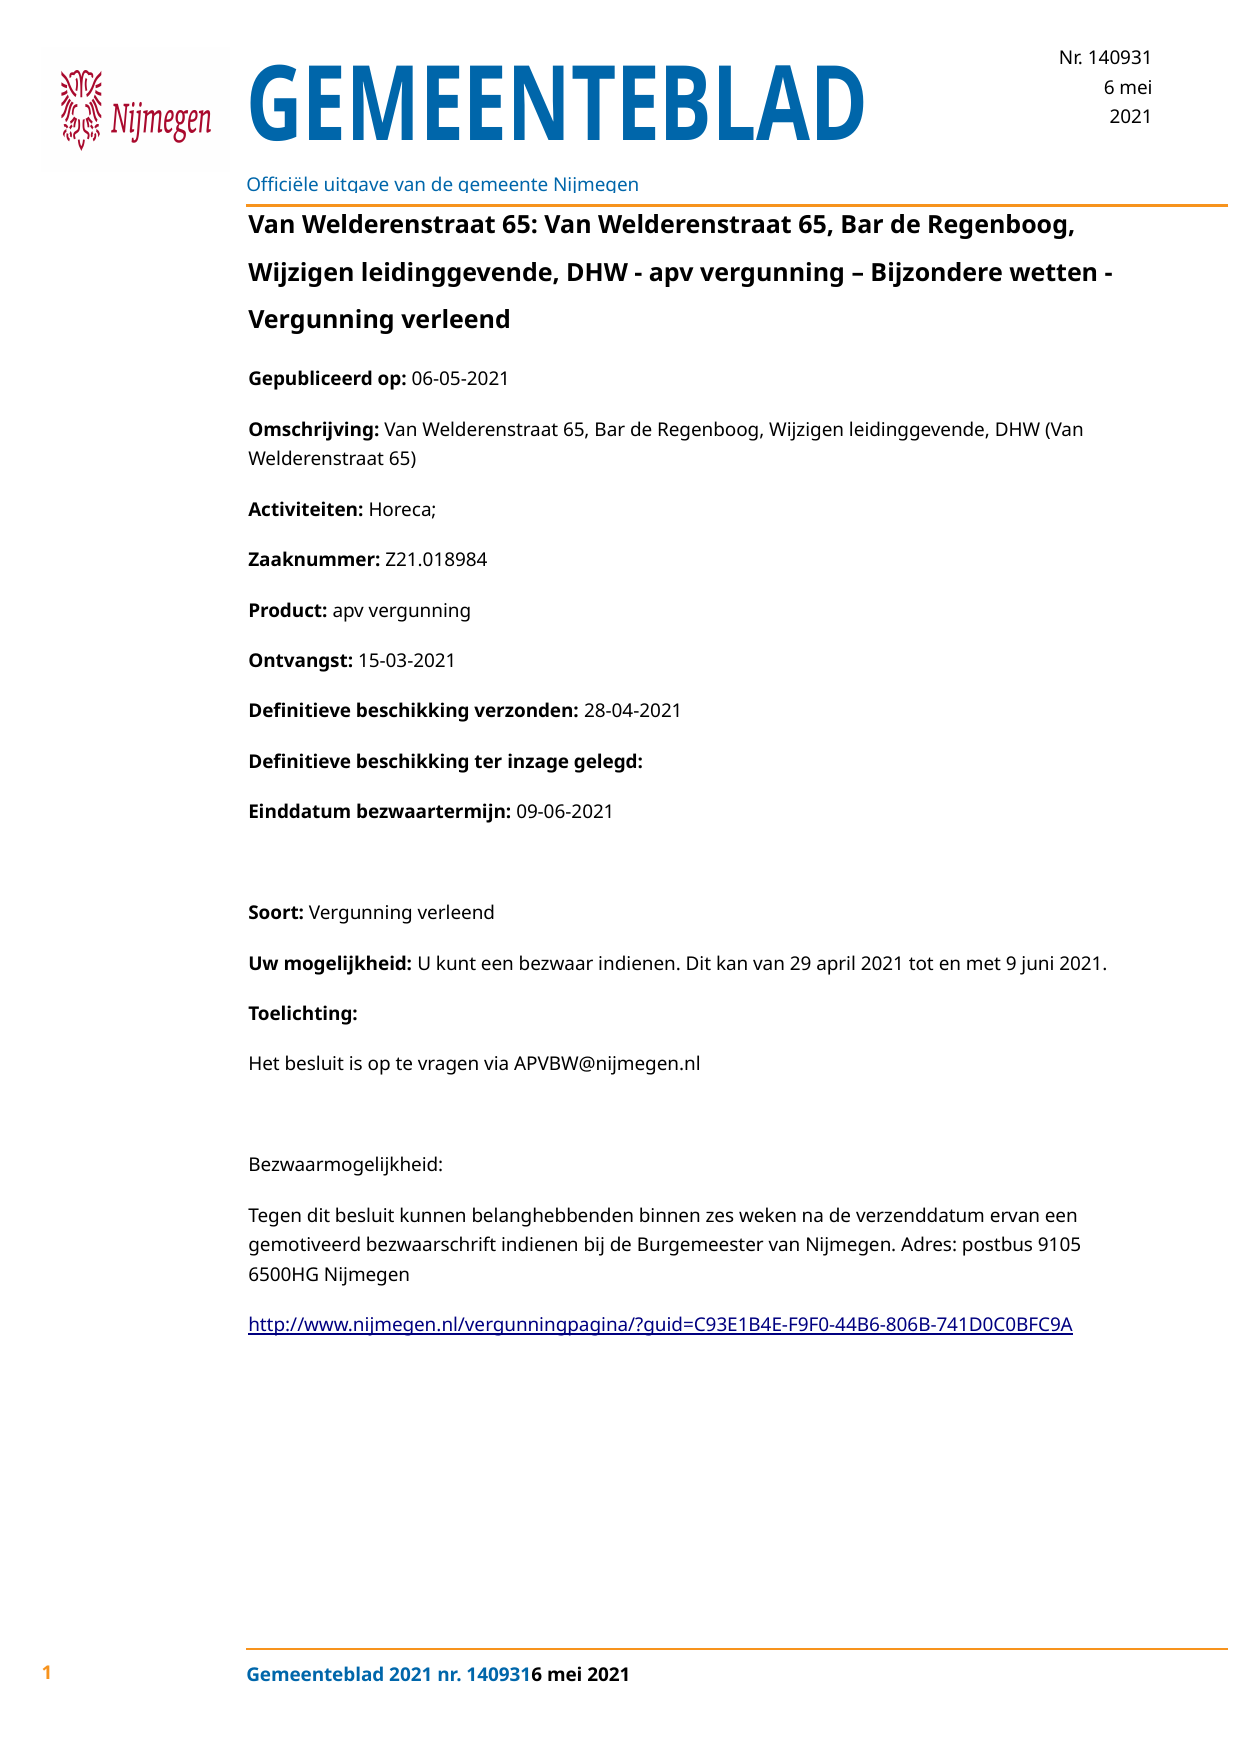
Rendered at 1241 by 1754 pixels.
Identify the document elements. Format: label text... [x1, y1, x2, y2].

text Uw mogelijkheid: U kunt een bezwaar indienen. Dit kan van 29 april 2021 tot en met 9 juni 2021. [248, 950, 1152, 975]
text http://www.nijmegen.nl/vergunningpagina/?guid=C93E1B4E-F9F0-44B6-806B-741D0C0BFC9A [248, 1311, 1152, 1337]
text Definitieve beschikking verzonden: 28-04-2021 [248, 698, 1152, 723]
text Definitieve beschikking ter inzage gelegd: [248, 748, 1152, 774]
text Ontvangst: 15-03-2021 [248, 647, 1152, 673]
text Bezwaarmogelijkheid: [248, 1151, 1152, 1177]
text Toelichting: [248, 1000, 1152, 1026]
text Tegen dit besluit kunnen belanghebbenden binnen zes weken na de verzenddatum ervan een gemotiveerd bezwaarschrift indienen bij de Burgemeester van Nijmegen. Adres: postbus 9105 6500HG Nijmegen [248, 1202, 1152, 1287]
text Zaaknummer: Z21.018984 [248, 546, 1152, 572]
text Activiteiten: Horeca; [248, 496, 1152, 522]
text Gepubliceerd op: 06-05-2021 [248, 366, 1152, 391]
text Soort: Vergunning verleend [248, 899, 1152, 925]
text Einddatum bezwaartermijn: 09-06-2021 [248, 798, 1152, 824]
picture [41, 47, 231, 172]
text Product: apv vergunning [248, 597, 1152, 622]
text Het besluit is op te vragen via APVBW@nijmegen.nl [248, 1051, 1152, 1076]
text Van Welderenstraat 65: Van Welderenstraat 65, Bar de Regenboog, Wijzigen leidinggevende, DHW - apv vergunning – Bijzondere wetten - Vergunning verleend [248, 207, 1152, 336]
text Omschrijving: Van Welderenstraat 65, Bar de Regenboog, Wijzigen leidinggevende, DHW (Van Welderenstraat 65) [248, 416, 1152, 471]
